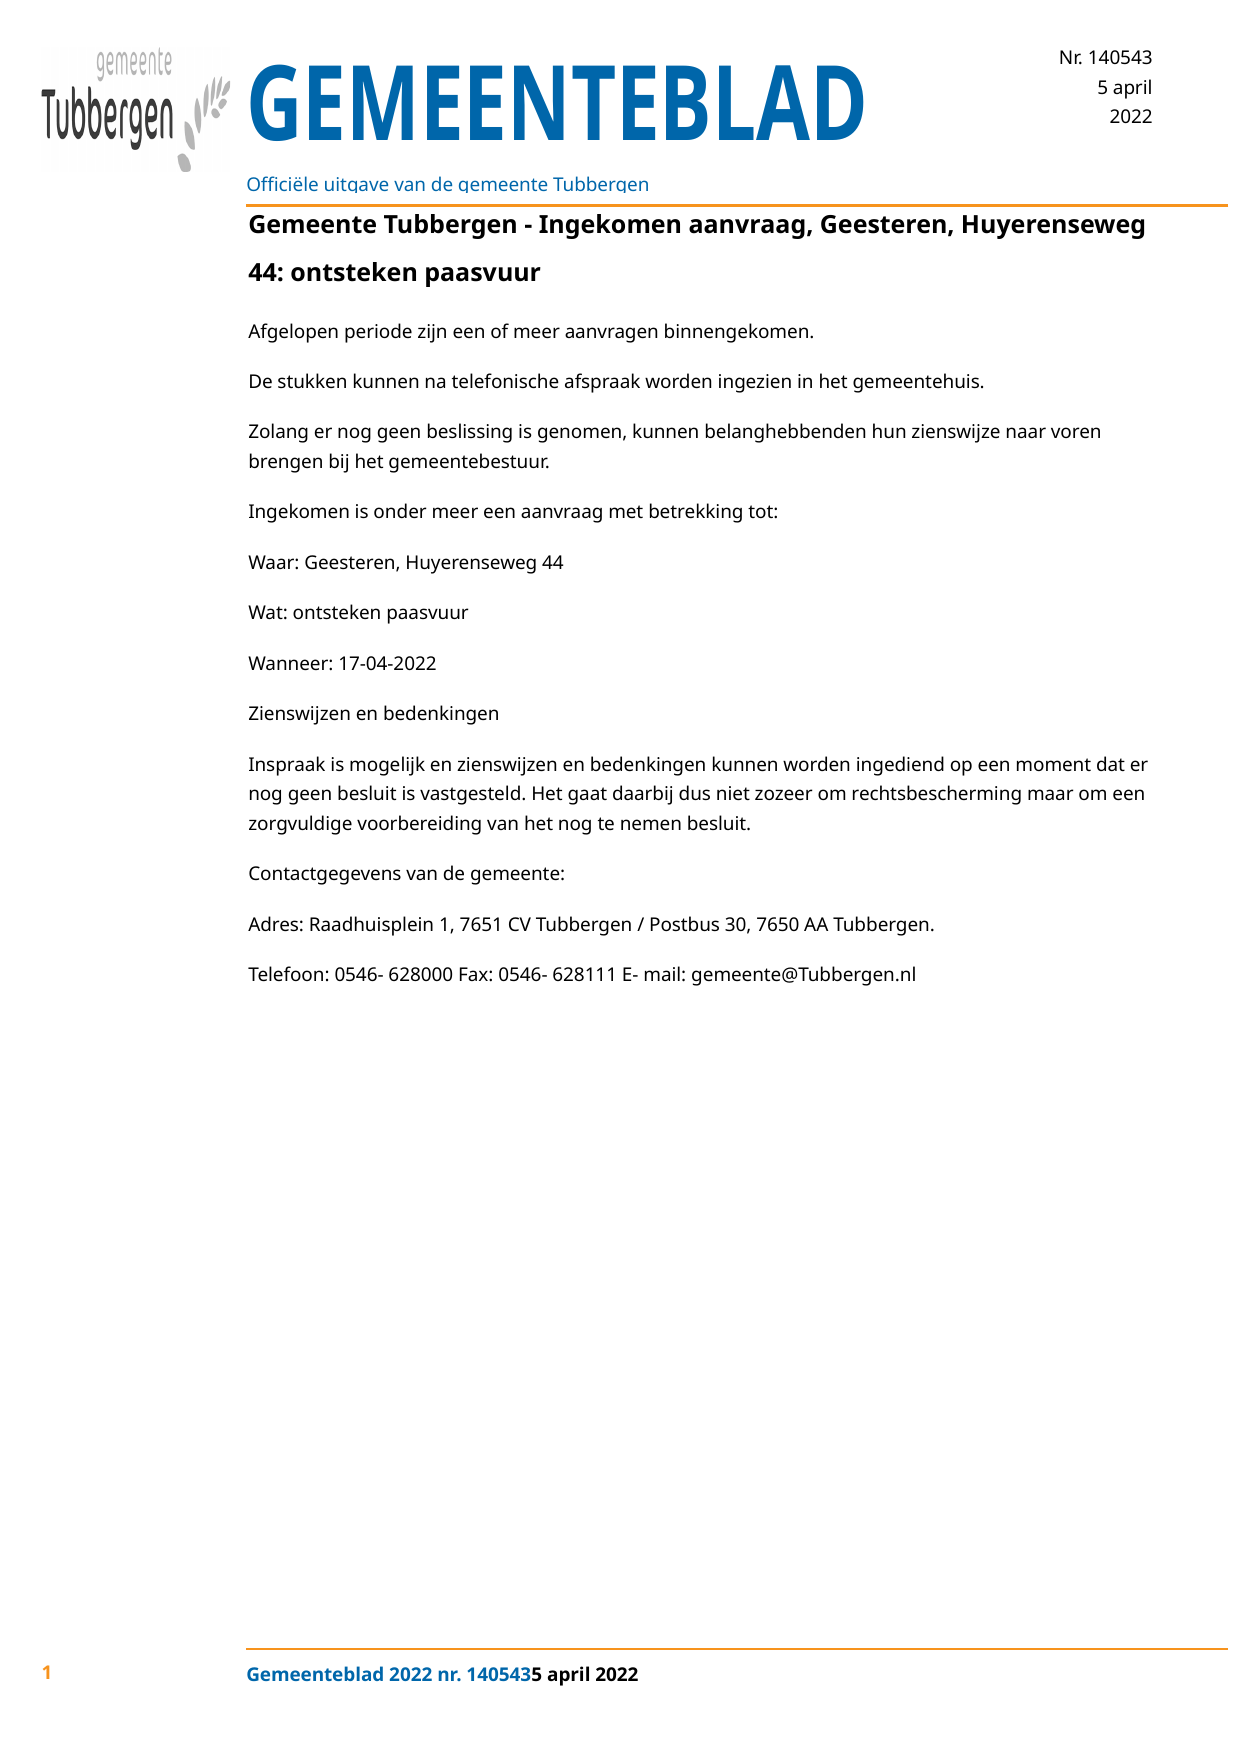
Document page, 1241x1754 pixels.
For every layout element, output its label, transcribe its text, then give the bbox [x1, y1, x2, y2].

text Telefoon: 0546- 628000 Fax: 0546- 628111 E- mail: gemeente@Tubbergen.nl [248, 961, 1152, 987]
text Zienswijzen en bedenkingen [248, 700, 1152, 726]
text Ingekomen is onder meer een aanvraag met betrekking tot: [248, 499, 1152, 524]
text Inspraak is mogelijk en zienswijzen en bedenkingen kunnen worden ingediend op een moment dat er nog geen besluit is vastgesteld. Het gaat daarbij dus niet zozeer om rechtsbescherming maar om een zorgvuldige voorbereiding van het nog te nemen besluit. [248, 751, 1152, 836]
picture [41, 47, 231, 172]
text Adres: Raadhuisplein 1, 7651 CV Tubbergen / Postbus 30, 7650 AA Tubbergen. [248, 911, 1152, 937]
text Wanneer: 17-04-2022 [248, 650, 1152, 676]
text Contactgegevens van de gemeente: [248, 860, 1152, 886]
text Zolang er nog geen beslissing is genomen, kunnen belanghebbenden hun zienswijze naar voren brengen bij het gemeentebestuur. [248, 419, 1152, 474]
text Gemeente Tubbergen - Ingekomen aanvraag, Geesteren, Huyerenseweg 44: ontsteken paasvuur [248, 207, 1152, 288]
text Waar: Geesteren, Huyerenseweg 44 [248, 549, 1152, 575]
text Afgelopen periode zijn een of meer aanvragen binnengekomen. [248, 318, 1152, 344]
text Wat: ontsteken paasvuur [248, 599, 1152, 625]
text De stukken kunnen na telefonische afspraak worden ingezien in het gemeentehuis. [248, 368, 1152, 394]
